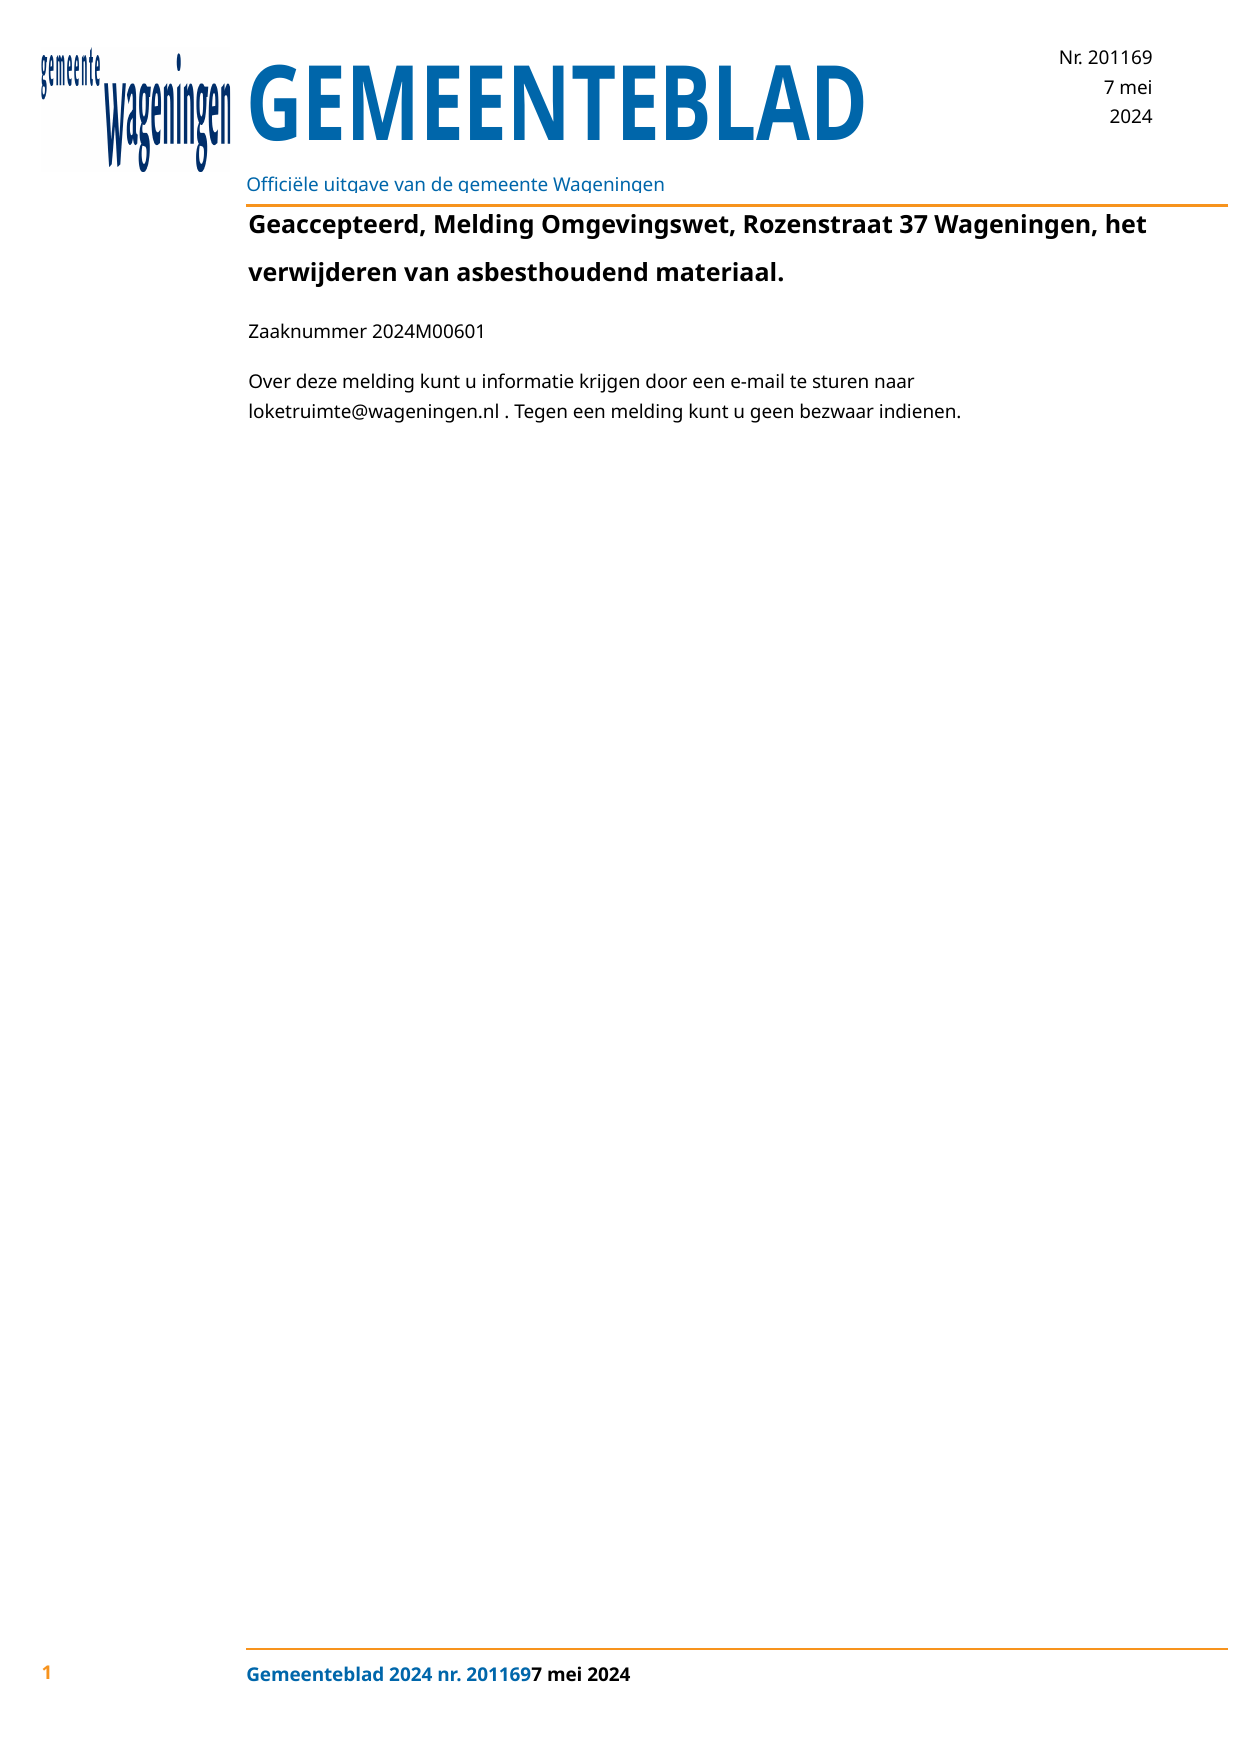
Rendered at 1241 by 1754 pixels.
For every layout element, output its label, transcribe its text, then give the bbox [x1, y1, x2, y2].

text Zaaknummer 2024M00601 [248, 318, 1152, 344]
text Geaccepteerd, Melding Omgevingswet, Rozenstraat 37 Wageningen, het verwijderen van asbesthoudend materiaal. [248, 207, 1152, 288]
picture [41, 47, 231, 172]
text Over deze melding kunt u informatie krijgen door een e-mail te sturen naar loketruimte@wageningen.nl . Tegen een melding kunt u geen bezwaar indienen. [248, 368, 1152, 424]
